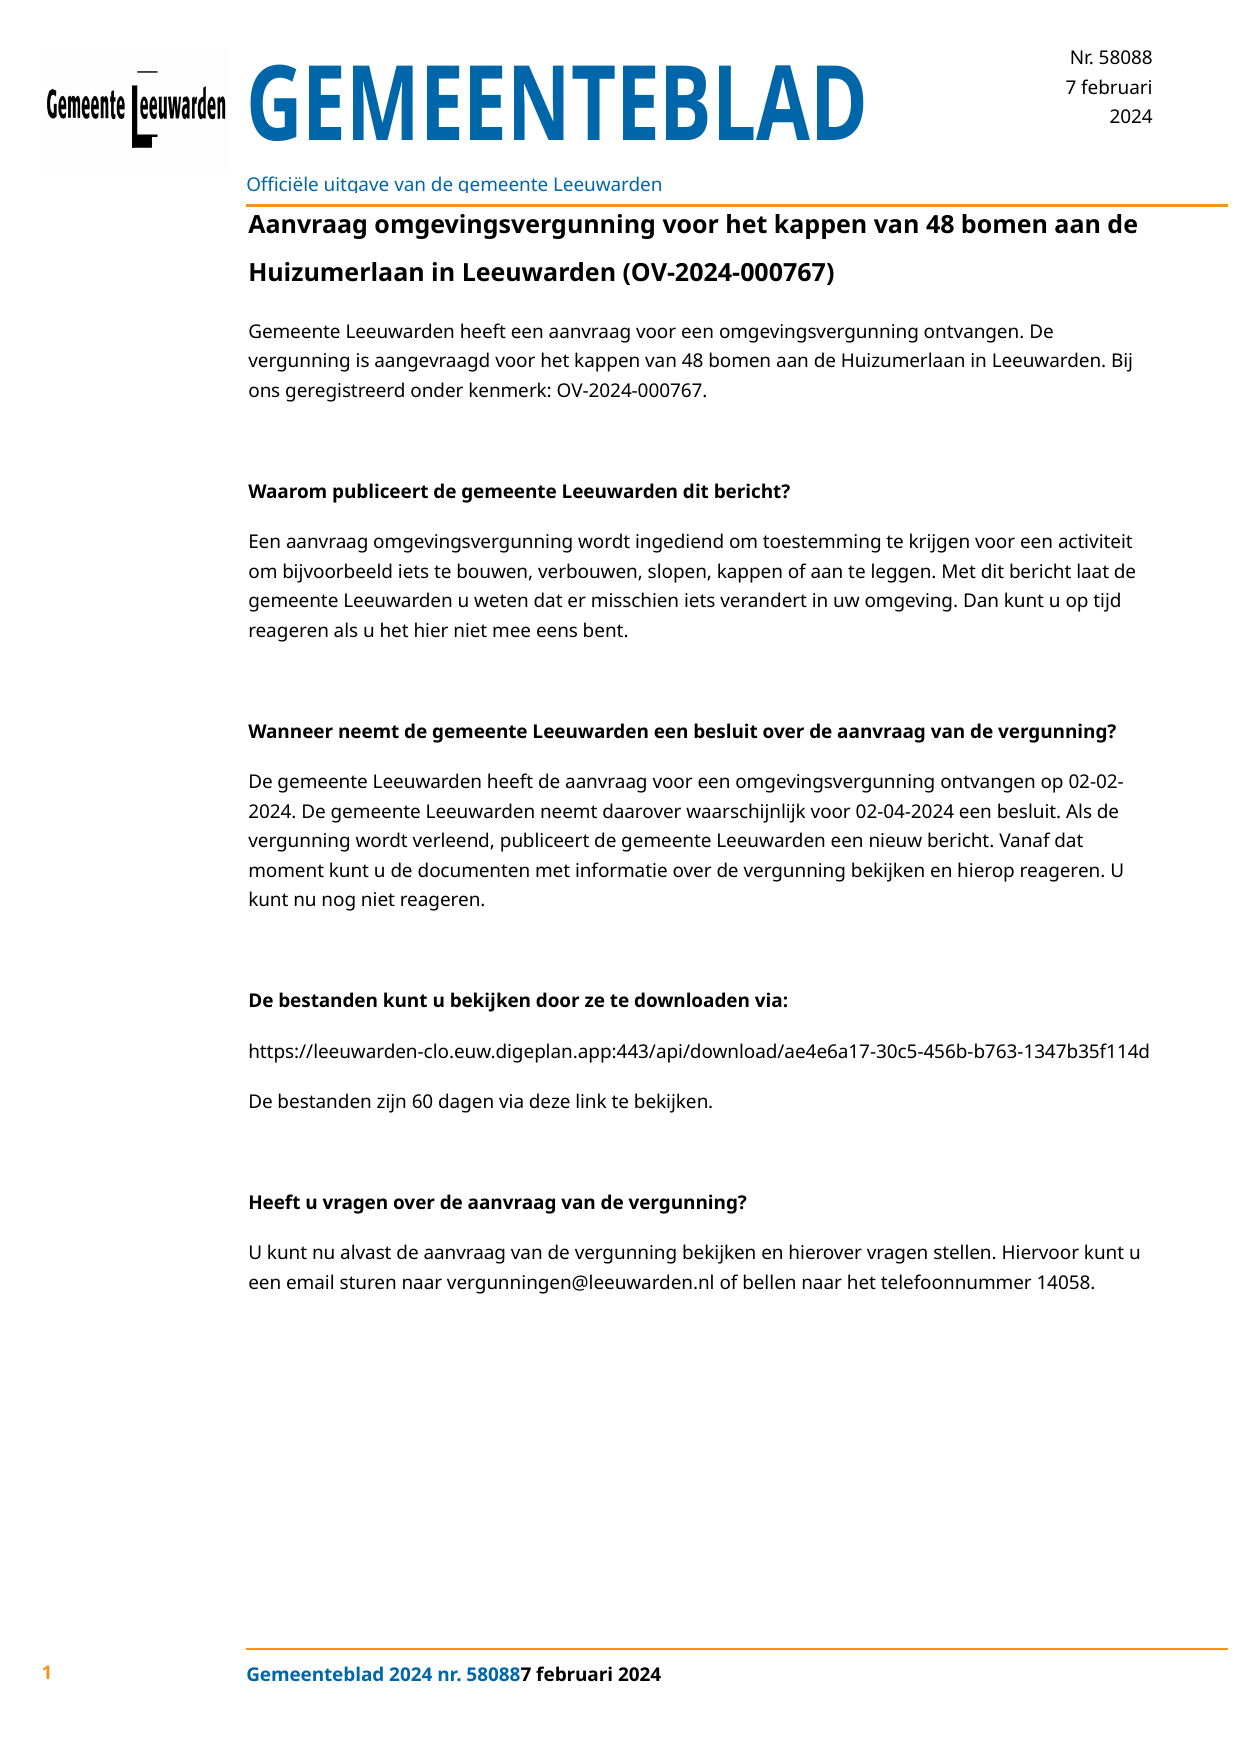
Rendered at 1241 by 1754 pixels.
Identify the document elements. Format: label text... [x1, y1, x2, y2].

text Aanvraag omgevingsvergunning voor het kappen van 48 bomen aan de Huizumerlaan in Leeuwarden (OV-2024-000767) [248, 207, 1152, 288]
text U kunt nu alvast de aanvraag van de vergunning bekijken en hierover vragen stellen. Hiervoor kunt u een email sturen naar vergunningen@leeuwarden.nl of bellen naar het telefoonnummer 14058. [248, 1239, 1152, 1295]
text Gemeente Leeuwarden heeft een aanvraag voor een omgevingsvergunning ontvangen. De vergunning is aangevraagd voor het kappen van 48 bomen aan de Huizumerlaan in Leeuwarden. Bij ons geregistreerd onder kenmerk: OV-2024-000767. [248, 318, 1152, 403]
text Waarom publiceert de gemeente Leeuwarden dit bericht? [248, 478, 1152, 504]
text https://leeuwarden-clo.euw.digeplan.app:443/api/download/ae4e6a17-30c5-456b-b763-1347b35f114d [248, 1038, 1152, 1064]
text Wanneer neemt de gemeente Leeuwarden een besluit over de aanvraag van de vergunning? [248, 718, 1152, 744]
text Een aanvraag omgevingsvergunning wordt ingediend om toestemming te krijgen voor een activiteit om bijvoorbeeld iets te bouwen, verbouwen, slopen, kappen of aan te leggen. Met dit bericht laat de gemeente Leeuwarden u weten dat er misschien iets verandert in uw omgeving. Dan kunt u op tijd reageren als u het hier niet mee eens bent. [248, 528, 1152, 643]
text Heeft u vragen over de aanvraag van de vergunning? [248, 1189, 1152, 1215]
picture [41, 47, 231, 172]
text De bestanden zijn 60 dagen via deze link te bekijken. [248, 1088, 1152, 1114]
text De gemeente Leeuwarden heeft de aanvraag voor een omgevingsvergunning ontvangen op 02-02-2024. De gemeente Leeuwarden neemt daarover waarschijnlijk voor 02-04-2024 een besluit. Als de vergunning wordt verleend, publiceert de gemeente Leeuwarden een nieuw bericht. Vanaf dat moment kunt u de documenten met informatie over de vergunning bekijken en hierop reageren. U kunt nu nog niet reageren. [248, 768, 1152, 912]
text De bestanden kunt u bekijken door ze te downloaden via: [248, 987, 1152, 1013]
